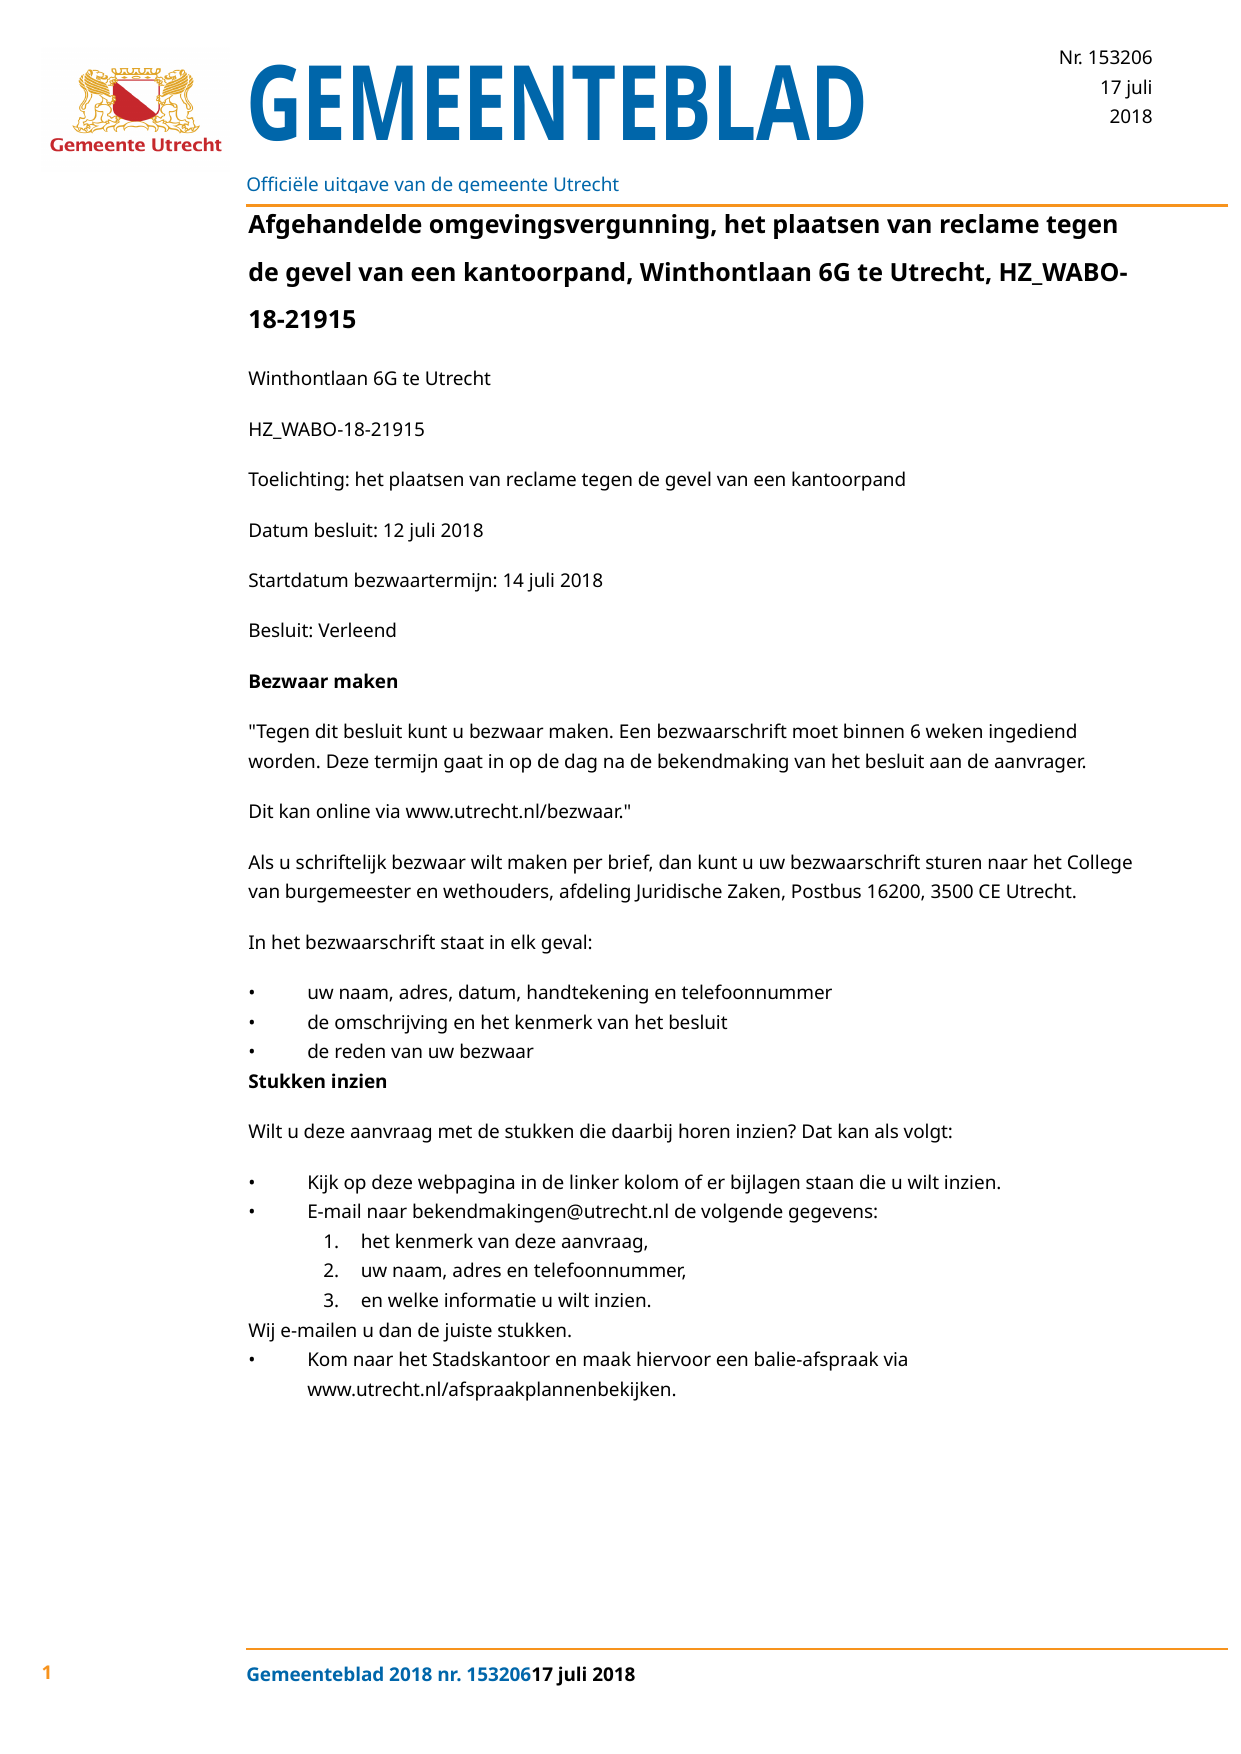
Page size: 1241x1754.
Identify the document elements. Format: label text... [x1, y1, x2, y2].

text Dit kan online via www.utrecht.nl/bezwaar." [248, 798, 1152, 824]
list het kenmerk van deze aanvraag, [323, 1228, 1152, 1254]
text Wij e-mailen u dan de juiste stukken. [248, 1317, 1152, 1342]
picture [41, 47, 231, 172]
list en welke informatie u wilt inzien. [323, 1287, 1152, 1313]
text Bezwaar maken [248, 668, 1152, 694]
text Als u schriftelijk bezwaar wilt maken per brief, dan kunt u uw bezwaarschrift sturen naar het College van burgemeester en wethouders, afdeling Juridische Zaken, Postbus 16200, 3500 CE Utrecht. [248, 849, 1152, 904]
text Afgehandelde omgevingsvergunning, het plaatsen van reclame tegen de gevel van een kantoorpand, Winthontlaan 6G te Utrecht, HZ_WABO-18-21915 [248, 207, 1152, 336]
text Besluit: Verleend [248, 618, 1152, 643]
list uw naam, adres, datum, handtekening en telefoonnummer [248, 979, 1152, 1005]
text HZ_WABO-18-21915 [248, 416, 1152, 442]
list E-mail naar bekendmakingen@utrecht.nl de volgende gegevens: [248, 1198, 1152, 1224]
text Startdatum bezwaartermijn: 14 juli 2018 [248, 567, 1152, 593]
text "Tegen dit besluit kunt u bezwaar maken. Een bezwaarschrift moet binnen 6 weken ingediend worden. Deze termijn gaat in op de dag na de bekendmaking van het besluit aan de aanvrager. [248, 718, 1152, 774]
text Stukken inzien [248, 1068, 1152, 1094]
text Datum besluit: 12 juli 2018 [248, 517, 1152, 542]
list de reden van uw bezwaar [248, 1038, 1152, 1064]
text Wilt u deze aanvraag met de stukken die daarbij horen inzien? Dat kan als volgt: [248, 1118, 1152, 1144]
text In het bezwaarschrift staat in elk geval: [248, 929, 1152, 954]
list Kom naar het Stadskantoor en maak hiervoor een balie-afspraak via www.utrecht.nl/afspraakplannenbekijken. [248, 1346, 1152, 1402]
text Toelichting: het plaatsen van reclame tegen de gevel van een kantoorpand [248, 466, 1152, 492]
list uw naam, adres en telefoonnummer, [323, 1258, 1152, 1283]
list de omschrijving en het kenmerk van het besluit [248, 1009, 1152, 1034]
list Kijk op deze webpagina in de linker kolom of er bijlagen staan die u wilt inzien. [248, 1169, 1152, 1194]
text Winthontlaan 6G te Utrecht [248, 366, 1152, 391]
